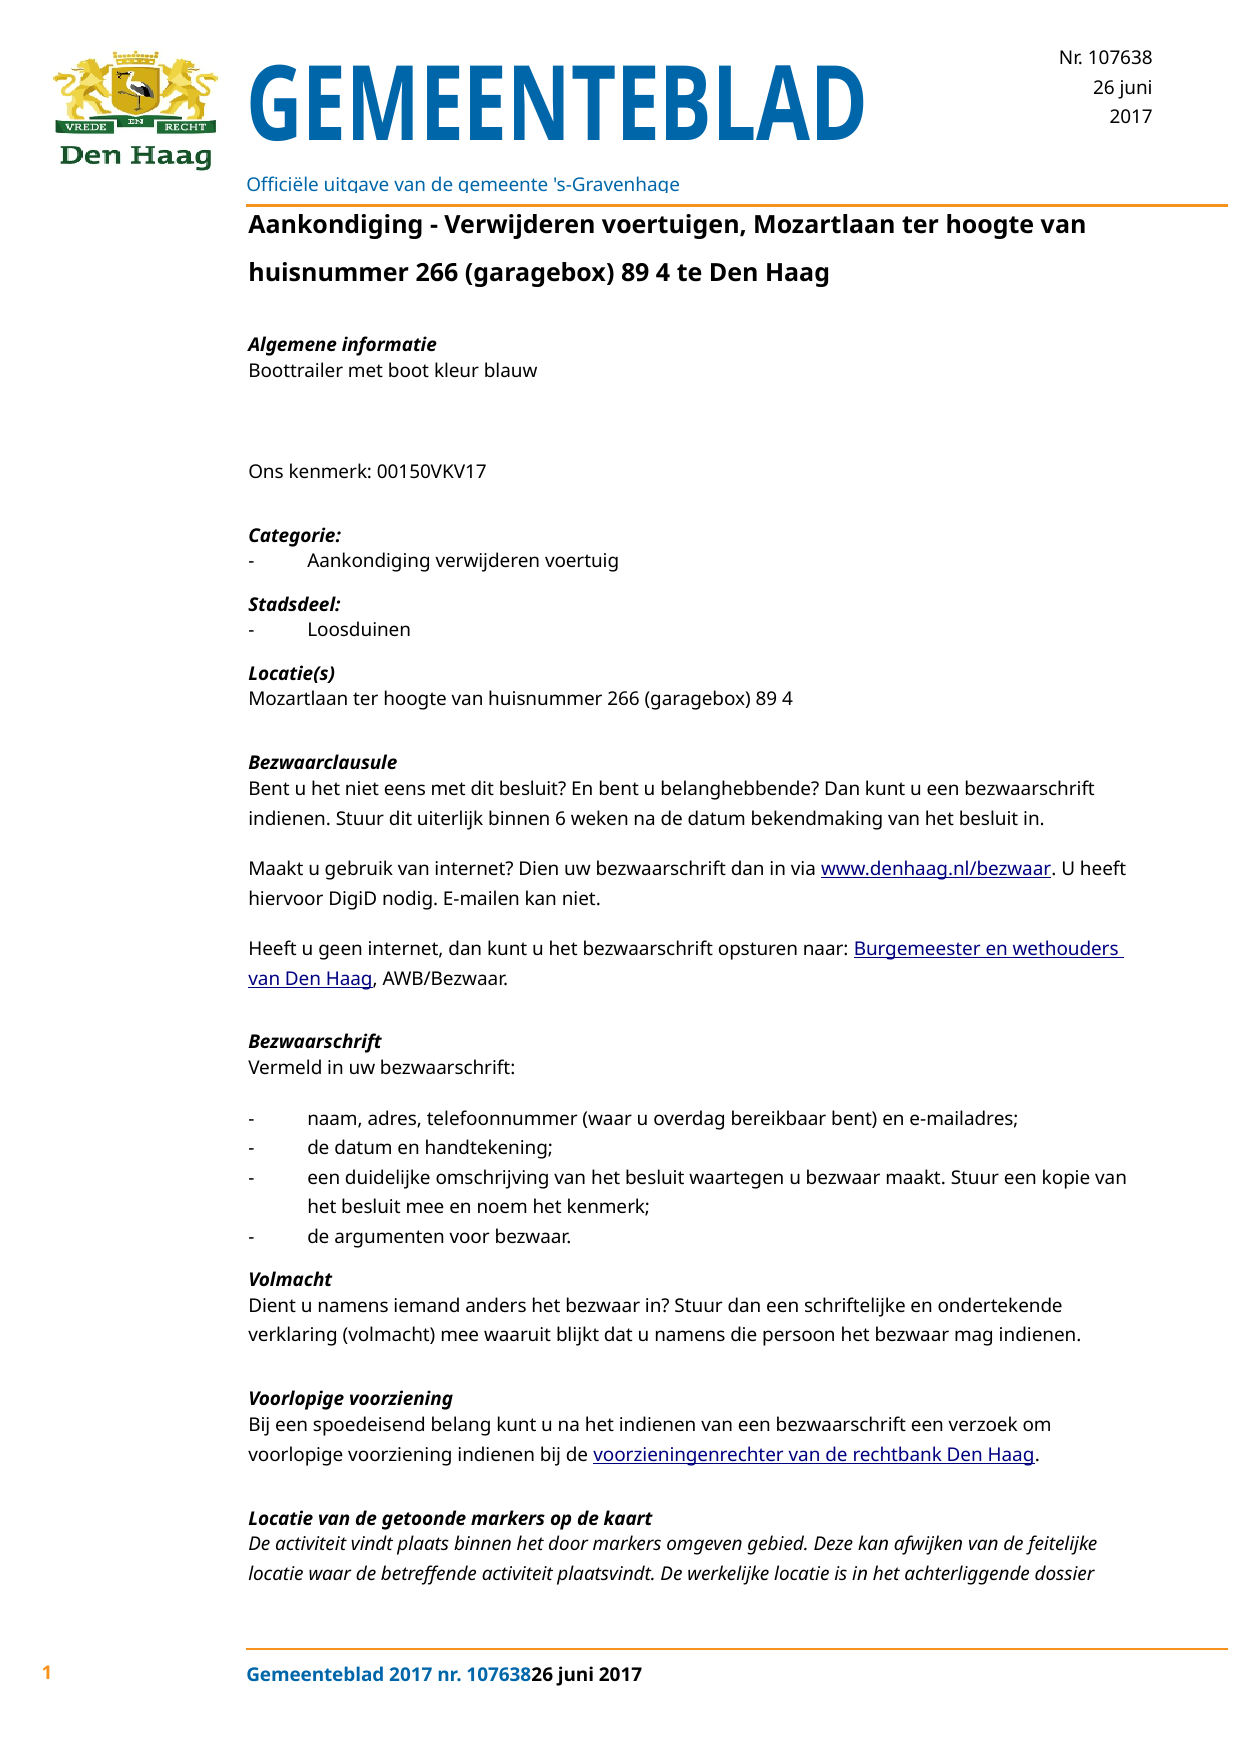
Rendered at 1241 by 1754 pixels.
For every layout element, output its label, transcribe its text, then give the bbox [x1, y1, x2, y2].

text Volmacht [248, 1266, 1152, 1292]
text Bezwaarschrift [248, 1029, 1152, 1054]
text Heeft u geen internet, dan kunt u het bezwaarschrift opsturen naar: Burgemeester en wethouders van Den Haag, AWB/Bezwaar. [248, 935, 1152, 990]
text Ons kenmerk: 00150VKV17 [248, 458, 1152, 484]
list Loosduinen [248, 617, 1152, 642]
list de argumenten voor bezwaar. [248, 1223, 1152, 1249]
text Vermeld in uw bezwaarschrift: [248, 1054, 1152, 1080]
list Aankondiging verwijderen voertuig [248, 548, 1152, 573]
text Locatie(s) [248, 660, 1152, 685]
text Dient u namens iemand anders het bezwaar in? Stuur dan een schriftelijke en ondertekende verklaring (volmacht) mee waaruit blijkt dat u namens die persoon het bezwaar mag indienen. [248, 1292, 1152, 1347]
text Categorie: [248, 522, 1152, 548]
text Bent u het niet eens met dit besluit? En bent u belanghebbende? Dan kunt u een bezwaarschrift indienen. Stuur dit uiterlijk binnen 6 weken na de datum bekendmaking van het besluit in. [248, 775, 1152, 830]
text Boottrailer met boot kleur blauw [248, 357, 1152, 383]
text Mozartlaan ter hoogte van huisnummer 266 (garagebox) 89 4 [248, 685, 1152, 711]
text Algemene informatie [248, 331, 1152, 357]
text Maakt u gebruik van internet? Dien uw bezwaarschrift dan in via www.denhaag.nl/bezwaar. U heeft hiervoor DigiD nodig. E-mailen kan niet. [248, 855, 1152, 910]
text Locatie van de getoonde markers op de kaart [248, 1505, 1152, 1531]
text De activiteit vindt plaats binnen het door markers omgeven gebied. Deze kan afwijken van de feitelijke locatie waar de betreffende activiteit plaatsvindt. De werkelijke locatie is in het achterliggende dossier [248, 1531, 1152, 1586]
picture [41, 47, 231, 172]
list de datum en handtekening; [248, 1134, 1152, 1160]
text Voorlopige voorziening [248, 1386, 1152, 1411]
text Bij een spoedeisend belang kunt u na het indienen van een bezwaarschrift een verzoek om voorlopige voorziening indienen bij de voorzieningenrechter van de rechtbank Den Haag. [248, 1411, 1152, 1467]
text Bezwaarclausule [248, 749, 1152, 775]
text Stadsdeel: [248, 591, 1152, 617]
list een duidelijke omschrijving van het besluit waartegen u bezwaar maakt. Stuur een kopie van het besluit mee en noem het kenmerk; [248, 1164, 1152, 1219]
text Aankondiging - Verwijderen voertuigen, Mozartlaan ter hoogte van huisnummer 266 (garagebox) 89 4 te Den Haag [248, 207, 1152, 288]
list naam, adres, telefoonnummer (waar u overdag bereikbaar bent) en e-mailadres; [248, 1105, 1152, 1131]
